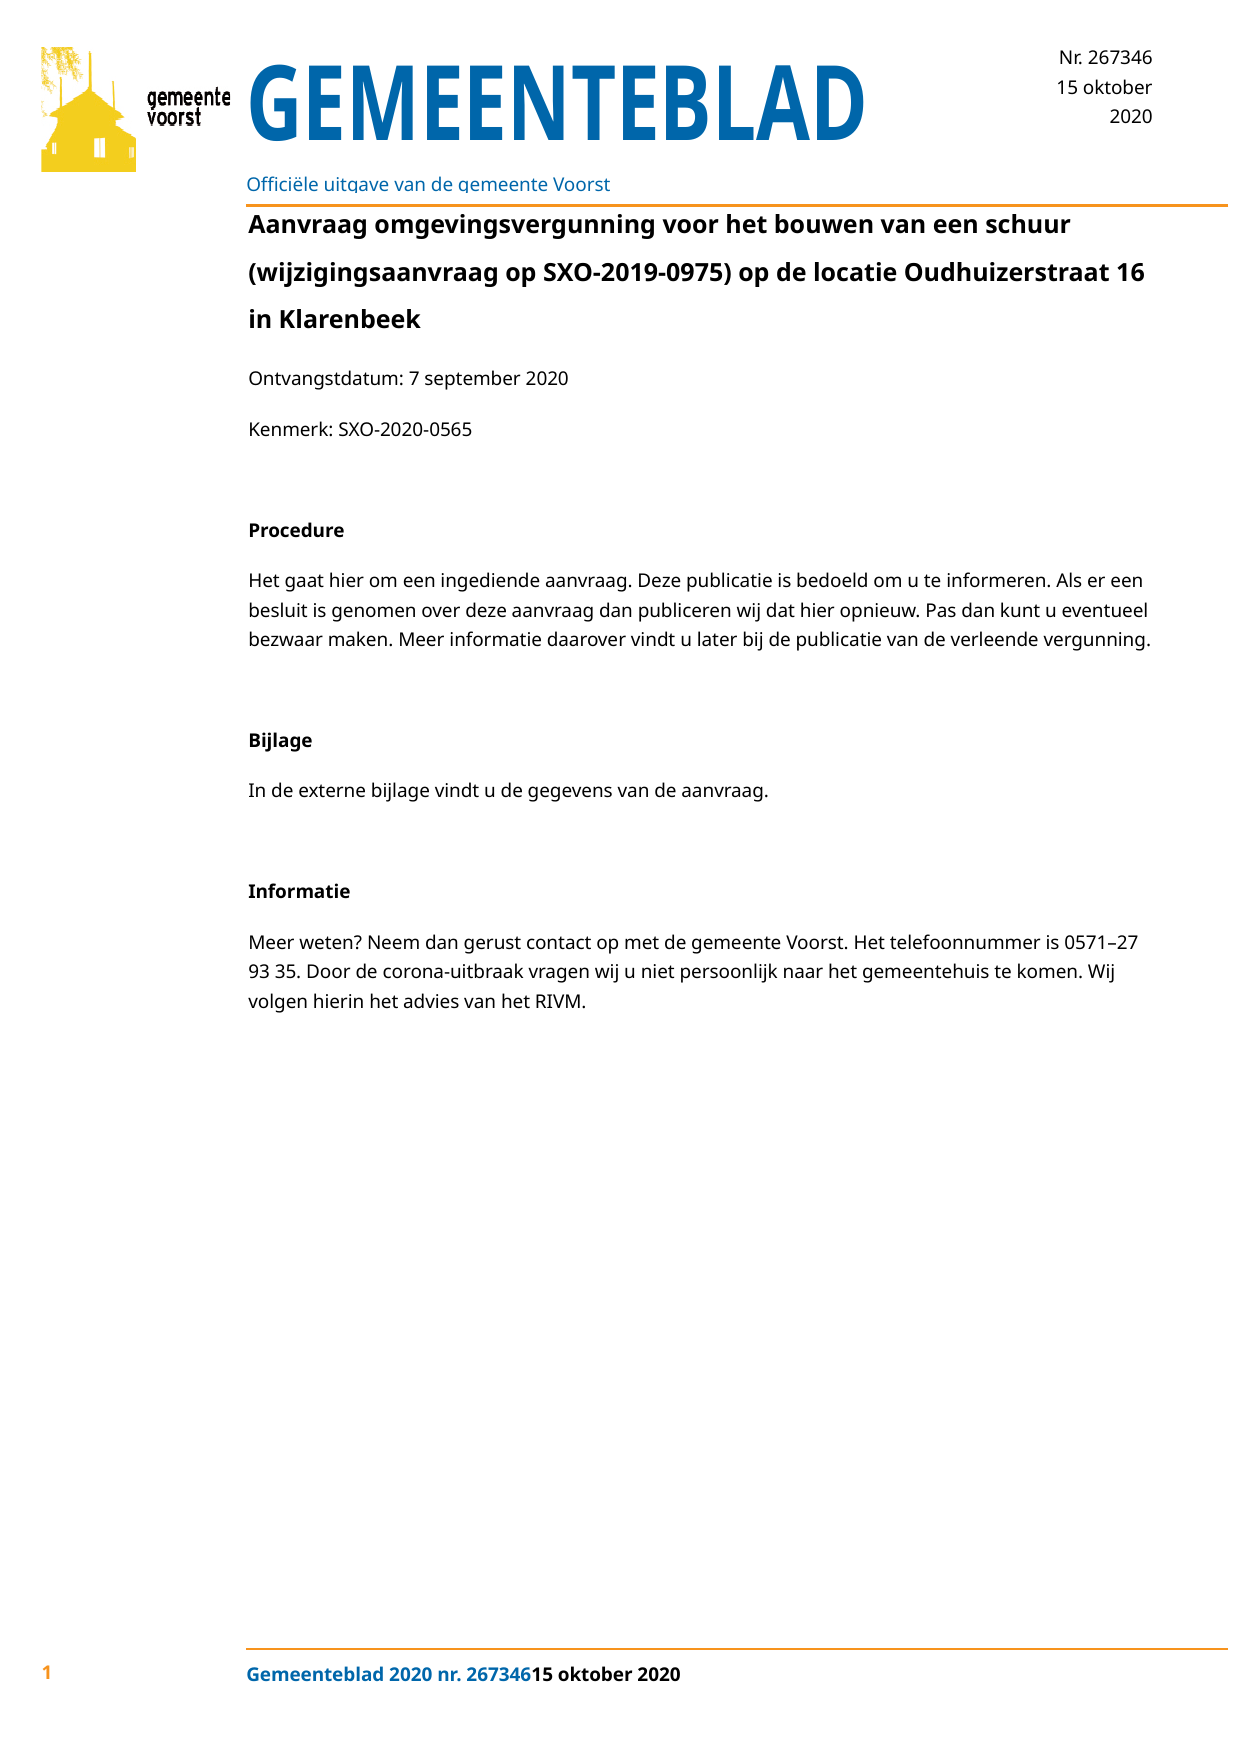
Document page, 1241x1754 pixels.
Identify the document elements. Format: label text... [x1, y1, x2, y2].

text Aanvraag omgevingsvergunning voor het bouwen van een schuur (wijzigingsaanvraag op SXO-2019-0975) op de locatie Oudhuizerstraat 16 in Klarenbeek [248, 207, 1152, 336]
text Het gaat hier om een ingediende aanvraag. Deze publicatie is bedoeld om u te informeren. Als er een besluit is genomen over deze aanvraag dan publiceren wij dat hier opnieuw. Pas dan kunt u eventueel bezwaar maken. Meer informatie daarover vindt u later bij de publicatie van de verleende vergunning. [248, 567, 1152, 652]
text Meer weten? Neem dan gerust contact op met de gemeente Voorst. Het telefoonnummer is 0571–27 93 35. Door de corona-uitbraak vragen wij u niet persoonlijk naar het gemeentehuis te komen. Wij volgen hierin het advies van het RIVM. [248, 929, 1152, 1014]
picture [41, 47, 231, 172]
text Kenmerk: SXO-2020-0565 [248, 416, 1152, 442]
text Informatie [248, 878, 1152, 904]
text Bijlage [248, 727, 1152, 753]
text Ontvangstdatum: 7 september 2020 [248, 366, 1152, 391]
text In de externe bijlage vindt u de gegevens van de aanvraag. [248, 778, 1152, 803]
text Procedure [248, 517, 1152, 542]
